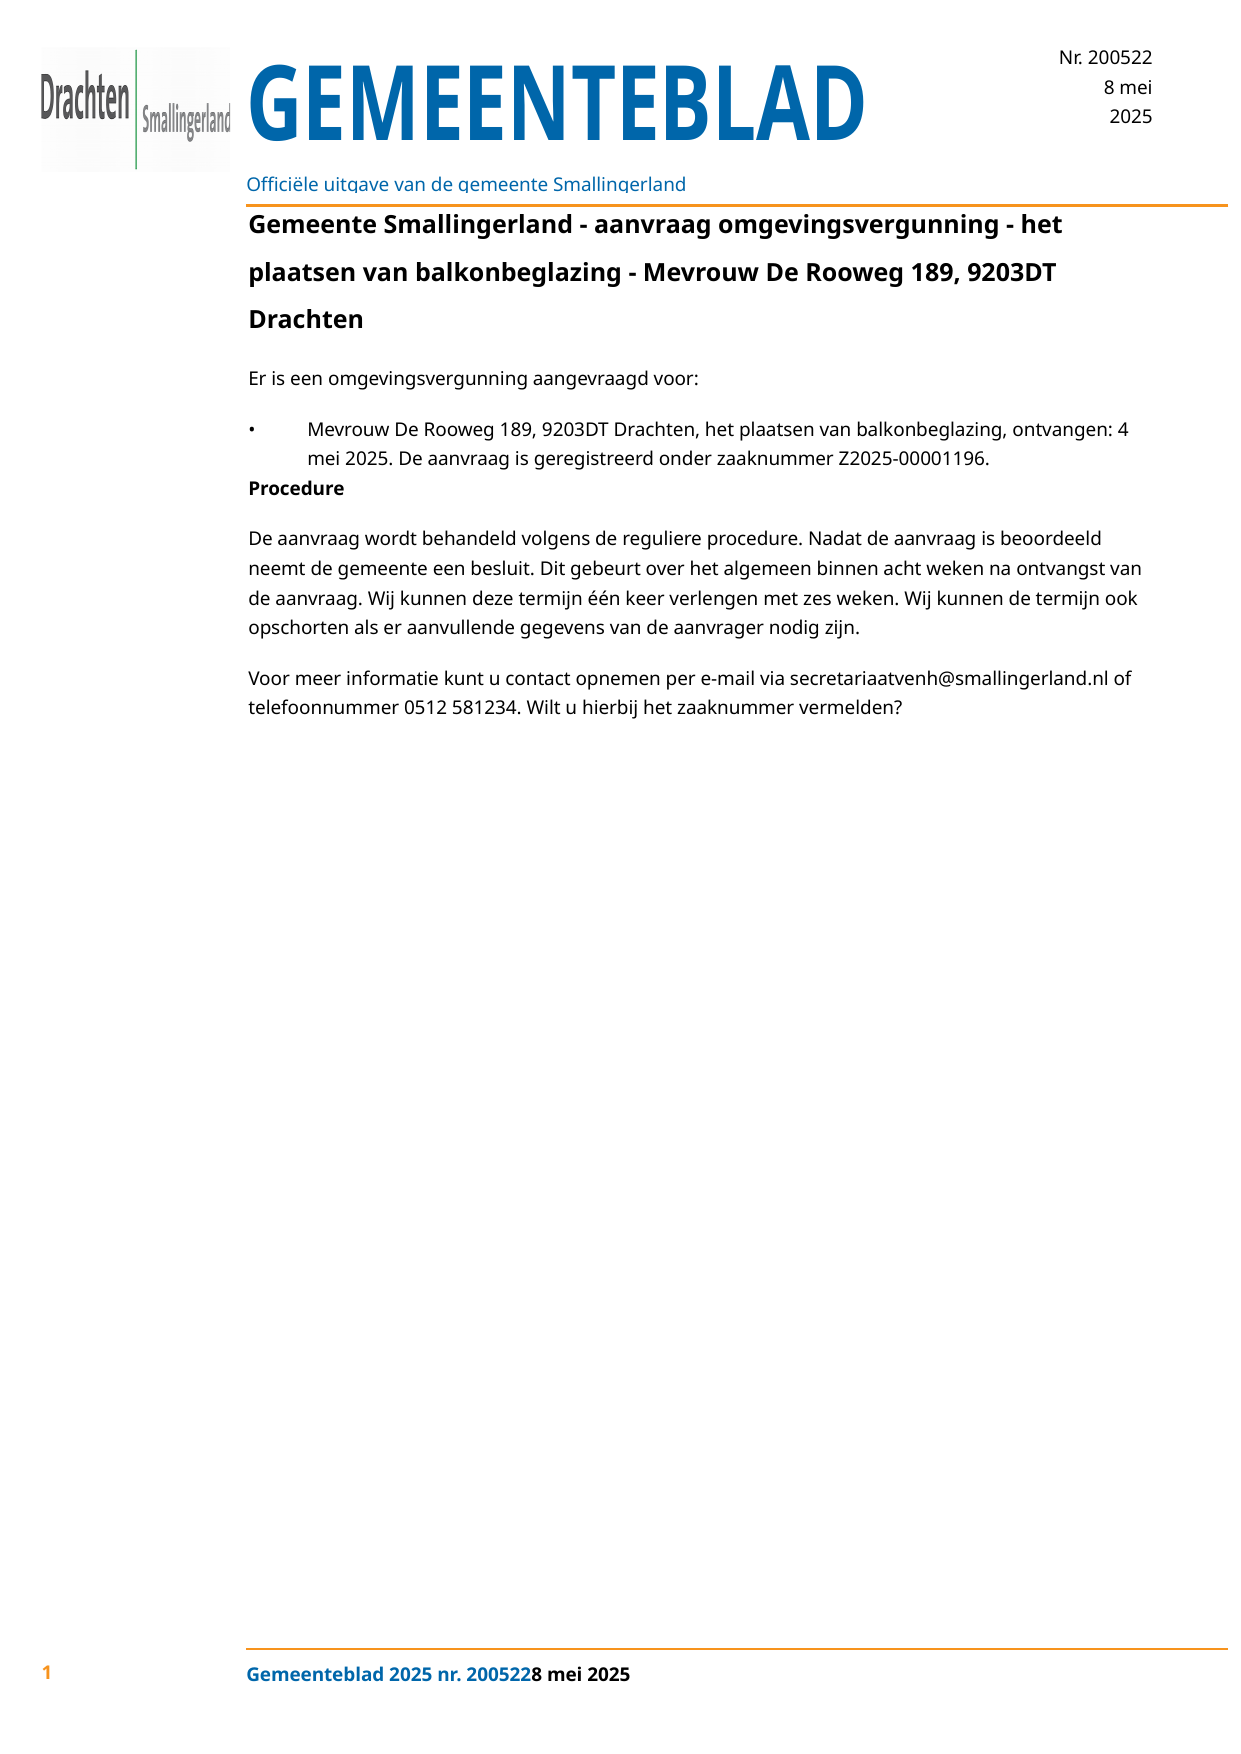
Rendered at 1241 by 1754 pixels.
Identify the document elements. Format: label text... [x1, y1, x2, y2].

text Gemeente Smallingerland - aanvraag omgevingsvergunning - het plaatsen van balkonbeglazing - Mevrouw De Rooweg 189, 9203DT Drachten [248, 207, 1152, 336]
text Er is een omgevingsvergunning aangevraagd voor: [248, 366, 1152, 391]
text De aanvraag wordt behandeld volgens de reguliere procedure. Nadat de aanvraag is beoordeeld neemt de gemeente een besluit. Dit gebeurt over het algemeen binnen acht weken na ontvangst van de aanvraag. Wij kunnen deze termijn één keer verlengen met zes weken. Wij kunnen de termijn ook opschorten als er aanvullende gegevens van de aanvrager nodig zijn. [248, 526, 1152, 640]
text Voor meer informatie kunt u contact opnemen per e-mail via secretariaatvenh@smallingerland.nl of telefoonnummer 0512 581234. Wilt u hierbij het zaaknummer vermelden? [248, 665, 1152, 720]
list Mevrouw De Rooweg 189, 9203DT Drachten, het plaatsen van balkonbeglazing, ontvangen: 4 mei 2025. De aanvraag is geregistreerd onder zaaknummer Z2025-00001196. [248, 416, 1152, 471]
text Procedure [248, 475, 1152, 501]
picture [41, 47, 231, 172]
